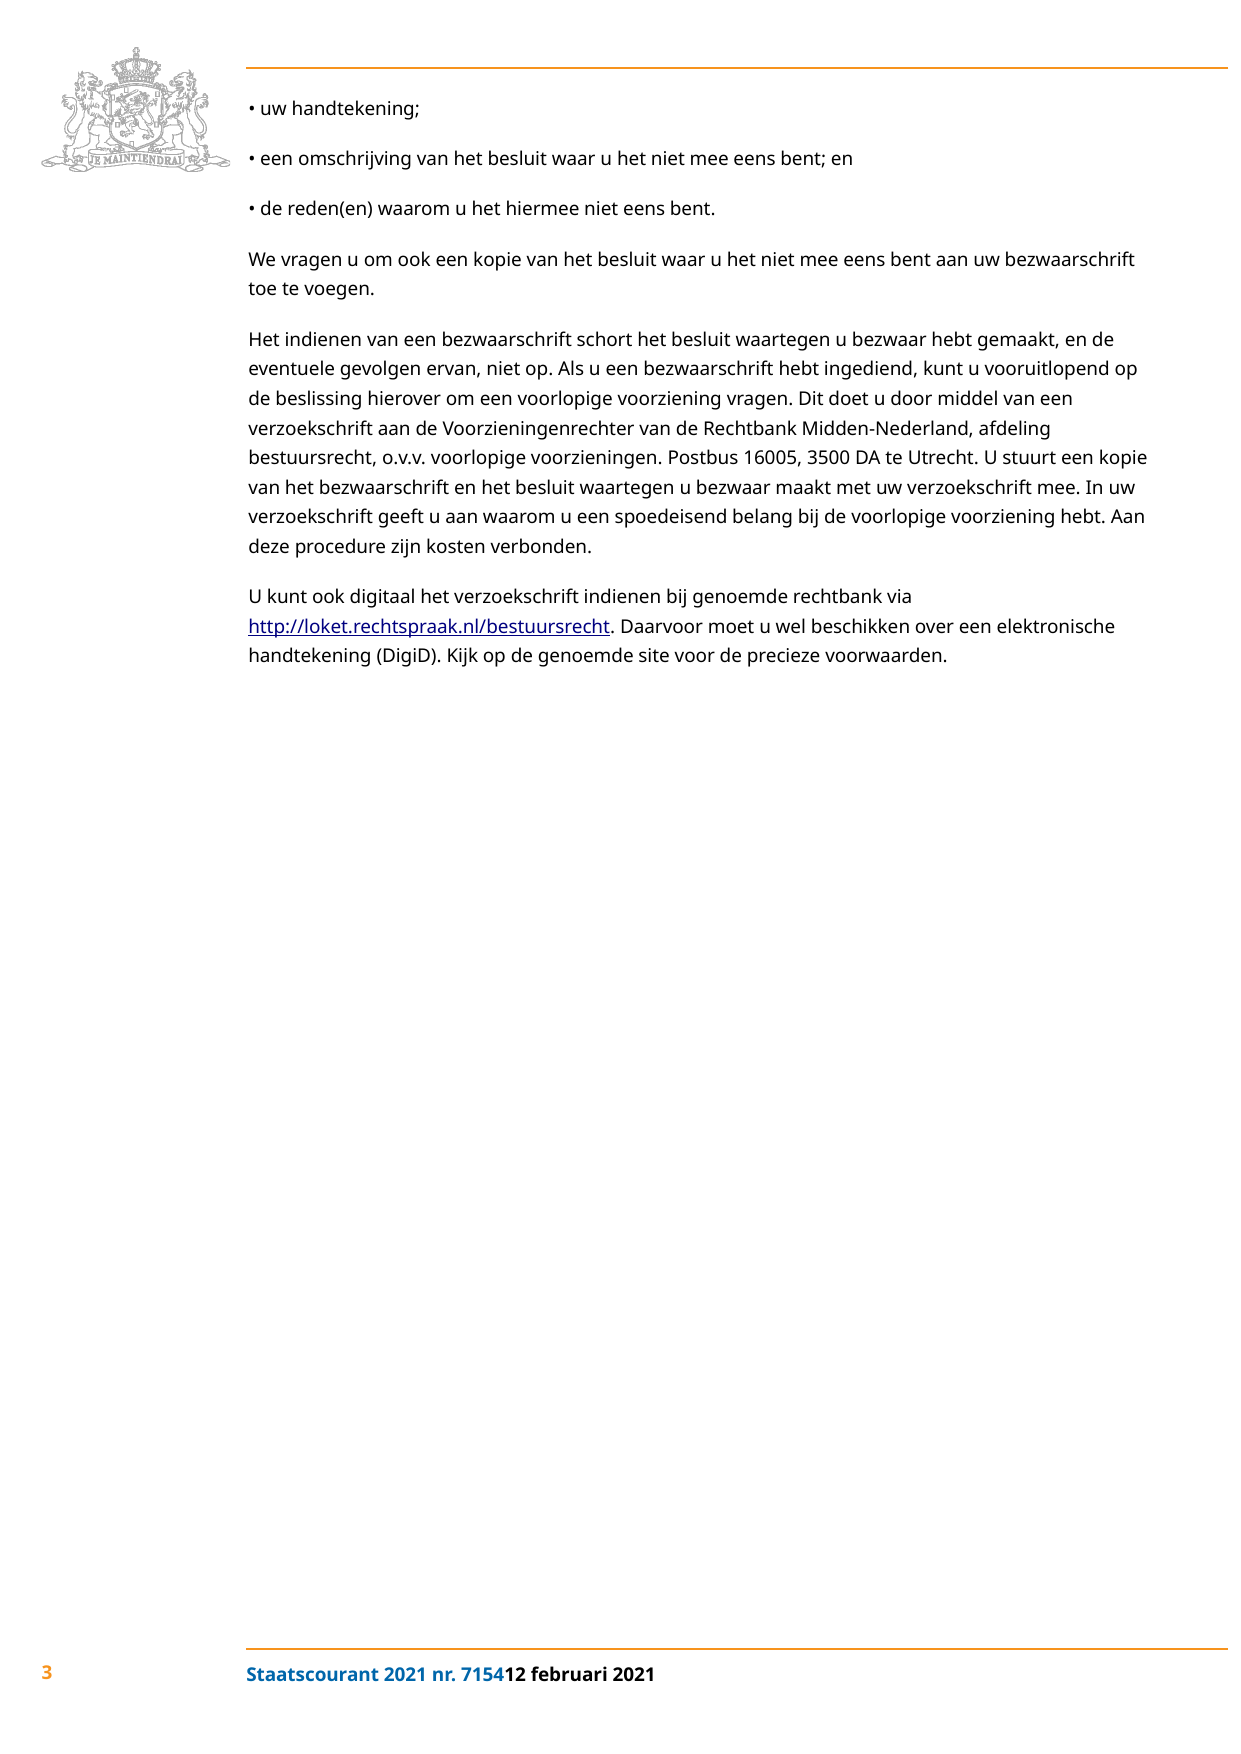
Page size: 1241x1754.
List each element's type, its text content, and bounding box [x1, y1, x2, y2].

text We vragen u om ook een kopie van het besluit waar u het niet mee eens bent aan uw bezwaarschrift toe te voegen. [248, 246, 1152, 301]
text U kunt ook digitaal het verzoekschrift indienen bij genoemde rechtbank via http://loket.rechtspraak.nl/bestuursrecht. Daarvoor moet u wel beschikken over een elektronische handtekening (DigiD). Kijk op de genoemde site voor de precieze voorwaarden. [248, 583, 1152, 668]
text • de reden(en) waarom u het hiermee niet eens bent. [248, 196, 1152, 221]
text • uw handtekening; [248, 95, 1152, 121]
picture [41, 47, 231, 172]
text • een omschrijving van het besluit waar u het niet mee eens bent; en [248, 145, 1152, 171]
text Het indienen van een bezwaarschrift schort het besluit waartegen u bezwaar hebt gemaakt, en de eventuele gevolgen ervan, niet op. Als u een bezwaarschrift hebt ingediend, kunt u vooruitlopend op de beslissing hierover om een voorlopige voorziening vragen. Dit doet u door middel van een verzoekschrift aan de Voorzieningenrechter van de Rechtbank Midden-Nederland, afdeling bestuursrecht, o.v.v. voorlopige voorzieningen. Postbus 16005, 3500 DA te Utrecht. U stuurt een kopie van het bezwaarschrift en het besluit waartegen u bezwaar maakt met uw verzoekschrift mee. In uw verzoekschrift geeft u aan waarom u een spoedeisend belang bij de voorlopige voorziening hebt. Aan deze procedure zijn kosten verbonden. [248, 326, 1152, 559]
